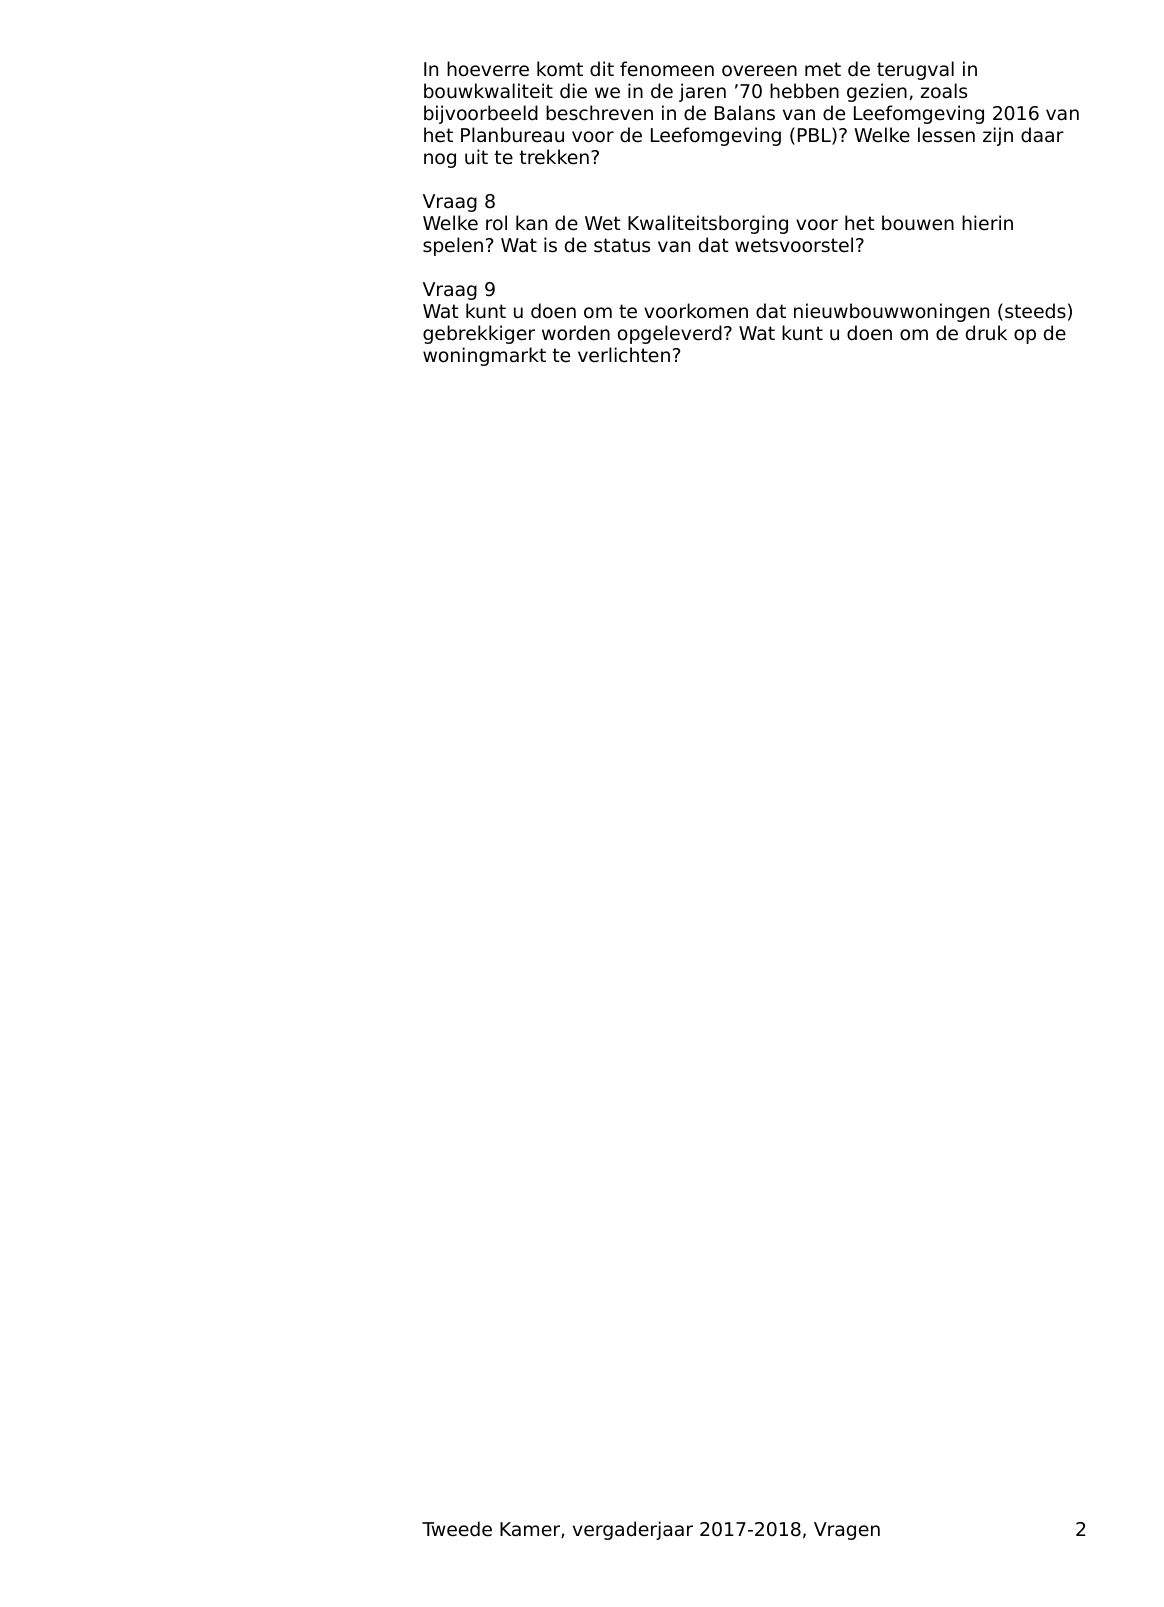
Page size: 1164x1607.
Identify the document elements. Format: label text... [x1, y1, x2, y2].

text Welke rol kan de Wet Kwaliteitsborging voor het bouwen hierin spelen? Wat is de status van dat wetsvoorstel? [422, 213, 1087, 257]
text Vraag 9 [422, 279, 1087, 301]
text In hoeverre komt dit fenomeen overeen met de terugval in bouwkwaliteit die we in de jaren ’70 hebben gezien, zoals bijvoorbeeld beschreven in de Balans van de Leefomgeving 2016 van het Planbureau voor de Leefomgeving (PBL)? Welke lessen zijn daar nog uit te trekken? [422, 59, 1087, 169]
text Vraag 8 [422, 191, 1087, 213]
text Wat kunt u doen om te voorkomen dat nieuwbouwwoningen (steeds) gebrekkiger worden opgeleverd? Wat kunt u doen om de druk op de woningmarkt te verlichten? [422, 301, 1087, 367]
